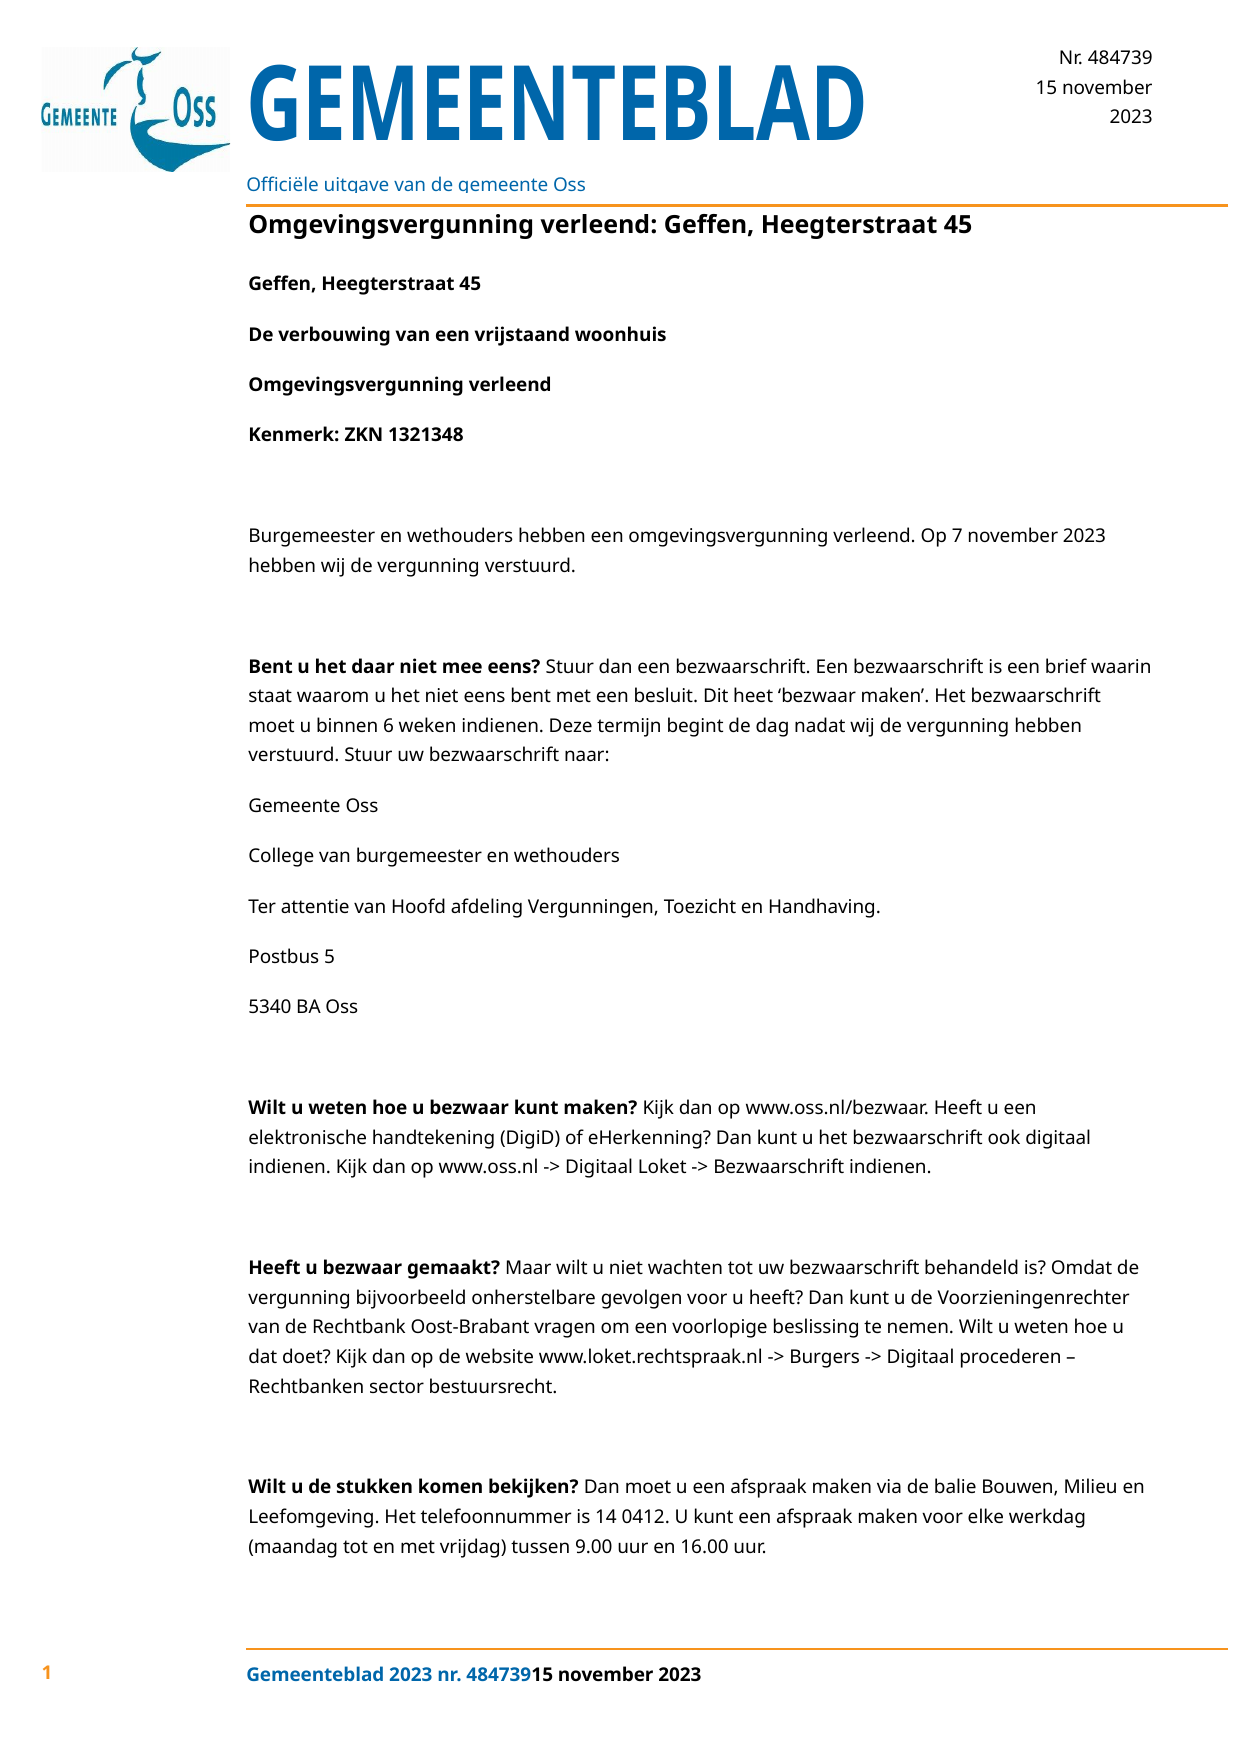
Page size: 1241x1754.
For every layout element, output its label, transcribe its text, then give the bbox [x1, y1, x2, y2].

text 5340 BA Oss [248, 994, 1152, 1019]
text Wilt u weten hoe u bezwaar kunt maken? Kijk dan op www.oss.nl/bezwaar. Heeft u een elektronische handtekening (DigiD) of eHerkenning? Dan kunt u het bezwaarschrift ook digitaal indienen. Kijk dan op www.oss.nl -> Digitaal Loket -> Bezwaarschrift indienen. [248, 1094, 1152, 1179]
text Burgemeester en wethouders hebben een omgevingsvergunning verleend. Op 7 november 2023 hebben wij de vergunning verstuurd. [248, 522, 1152, 578]
text Wilt u de stukken komen bekijken? Dan moet u een afspraak maken via de balie Bouwen, Milieu en Leefomgeving. Het telefoonnummer is 14 0412. U kunt een afspraak maken voor elke werkdag (maandag tot en met vrijdag) tussen 9.00 uur en 16.00 uur. [248, 1474, 1152, 1558]
text Heeft u bezwaar gemaakt? Maar wilt u niet wachten tot uw bezwaarschrift behandeld is? Omdat de vergunning bijvoorbeeld onherstelbare gevolgen voor u heeft? Dan kunt u de Voorzieningenrechter van de Rechtbank Oost-Brabant vragen om een voorlopige beslissing te nemen. Wilt u weten hoe u dat doet? Kijk dan op de website www.loket.rechtspraak.nl -> Burgers -> Digitaal procederen – Rechtbanken sector bestuursrecht. [248, 1254, 1152, 1398]
text Ter attentie van Hoofd afdeling Vergunningen, Toezicht en Handhaving. [248, 893, 1152, 918]
text Postbus 5 [248, 943, 1152, 969]
text Kenmerk: ZKN 1321348 [248, 422, 1152, 447]
text Omgevingsvergunning verleend: Geffen, Heegterstraat 45 [248, 207, 1152, 241]
text College van burgemeester en wethouders [248, 842, 1152, 868]
text De verbouwing van een vrijstaand woonhuis [248, 321, 1152, 346]
text Gemeente Oss [248, 792, 1152, 818]
text Omgevingsvergunning verleend [248, 371, 1152, 397]
text Geffen, Heegterstraat 45 [248, 270, 1152, 296]
text Bent u het daar niet mee eens? Stuur dan een bezwaarschrift. Een bezwaarschrift is een brief waarin staat waarom u het niet eens bent met een besluit. Dit heet ‘bezwaar maken’. Het bezwaarschrift moet u binnen 6 weken indienen. Deze termijn begint de dag nadat wij de vergunning hebben verstuurd. Stuur uw bezwaarschrift naar: [248, 653, 1152, 767]
picture [41, 47, 231, 172]
